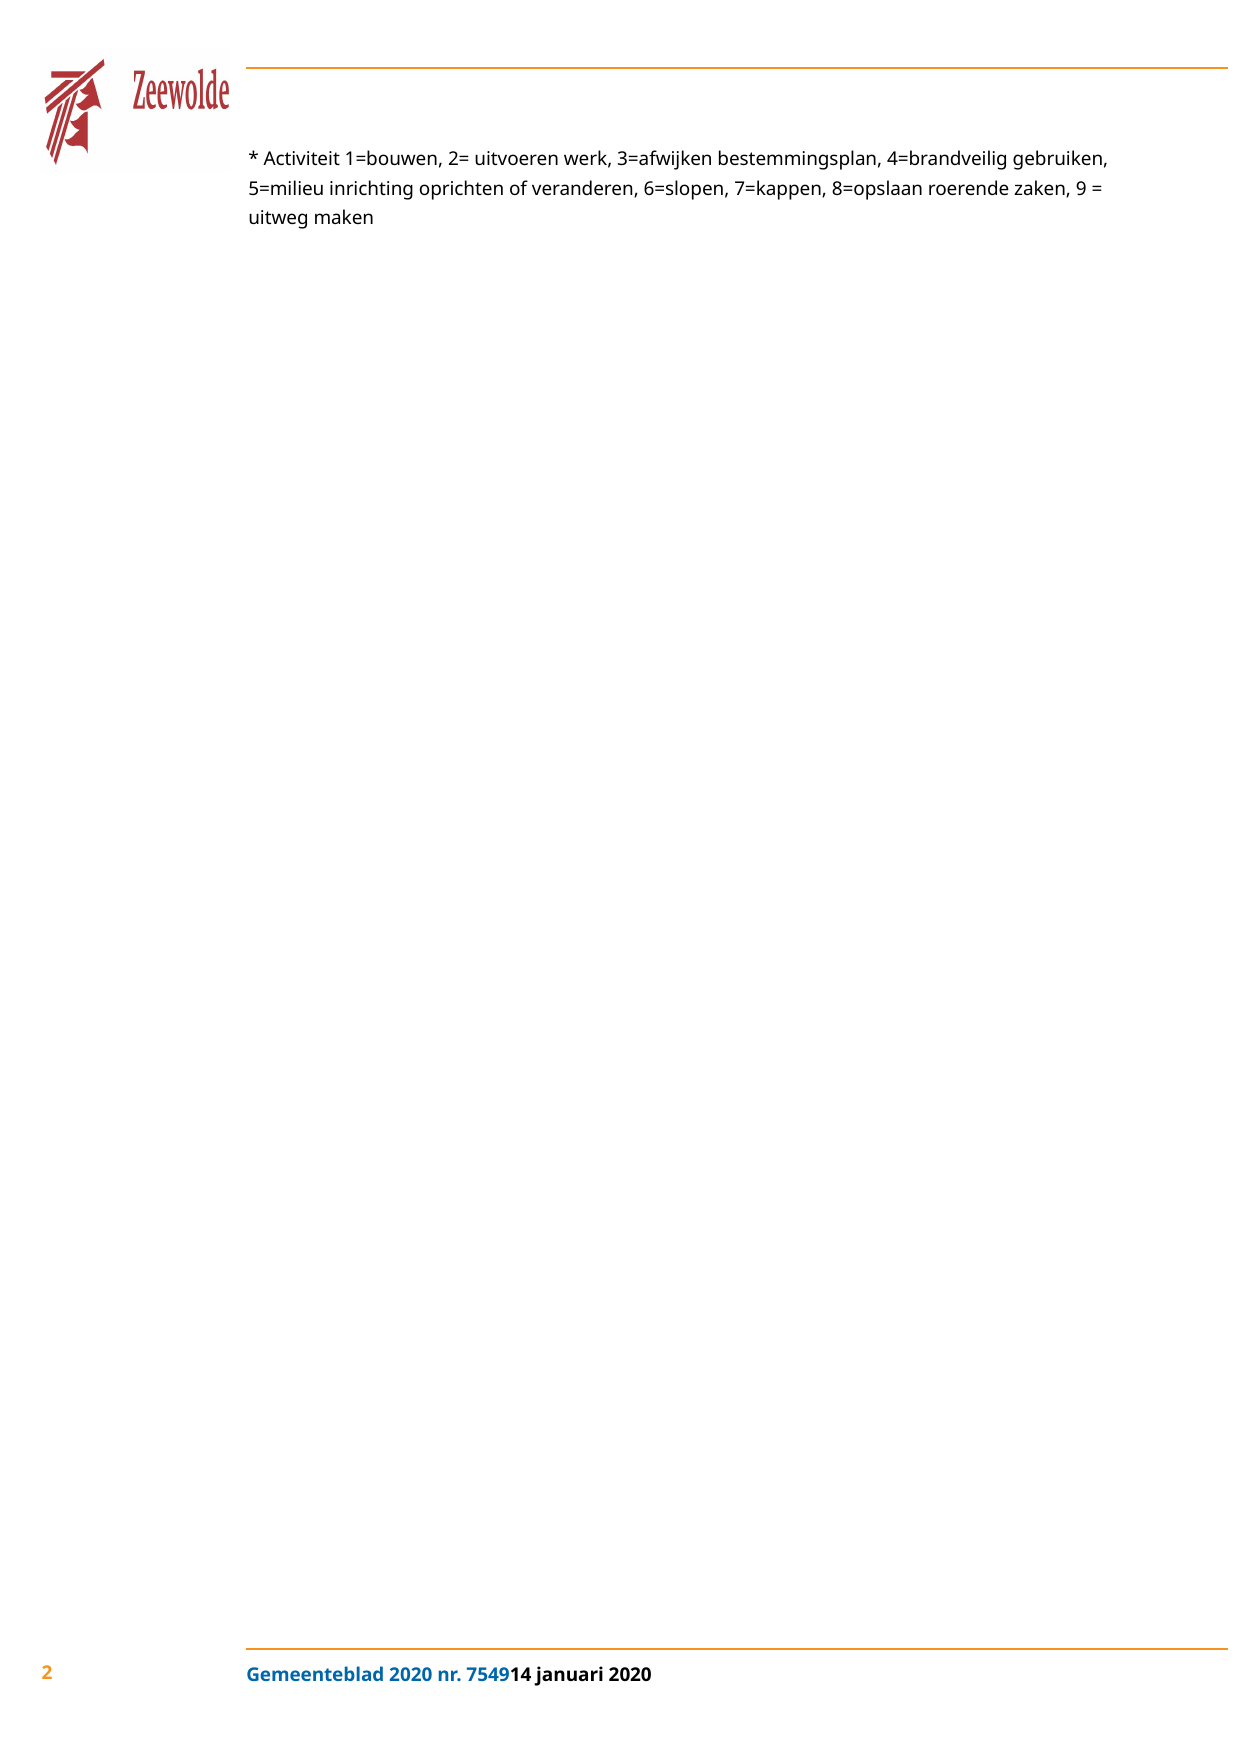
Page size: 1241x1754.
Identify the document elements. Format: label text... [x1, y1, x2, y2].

text * Activiteit 1=bouwen, 2= uitvoeren werk, 3=afwijken bestemmingsplan, 4=brandveilig gebruiken, 5=milieu inrichting oprichten of veranderen, 6=slopen, 7=kappen, 8=opslaan roerende zaken, 9 = uitweg maken [248, 145, 1152, 230]
picture [41, 47, 231, 172]
